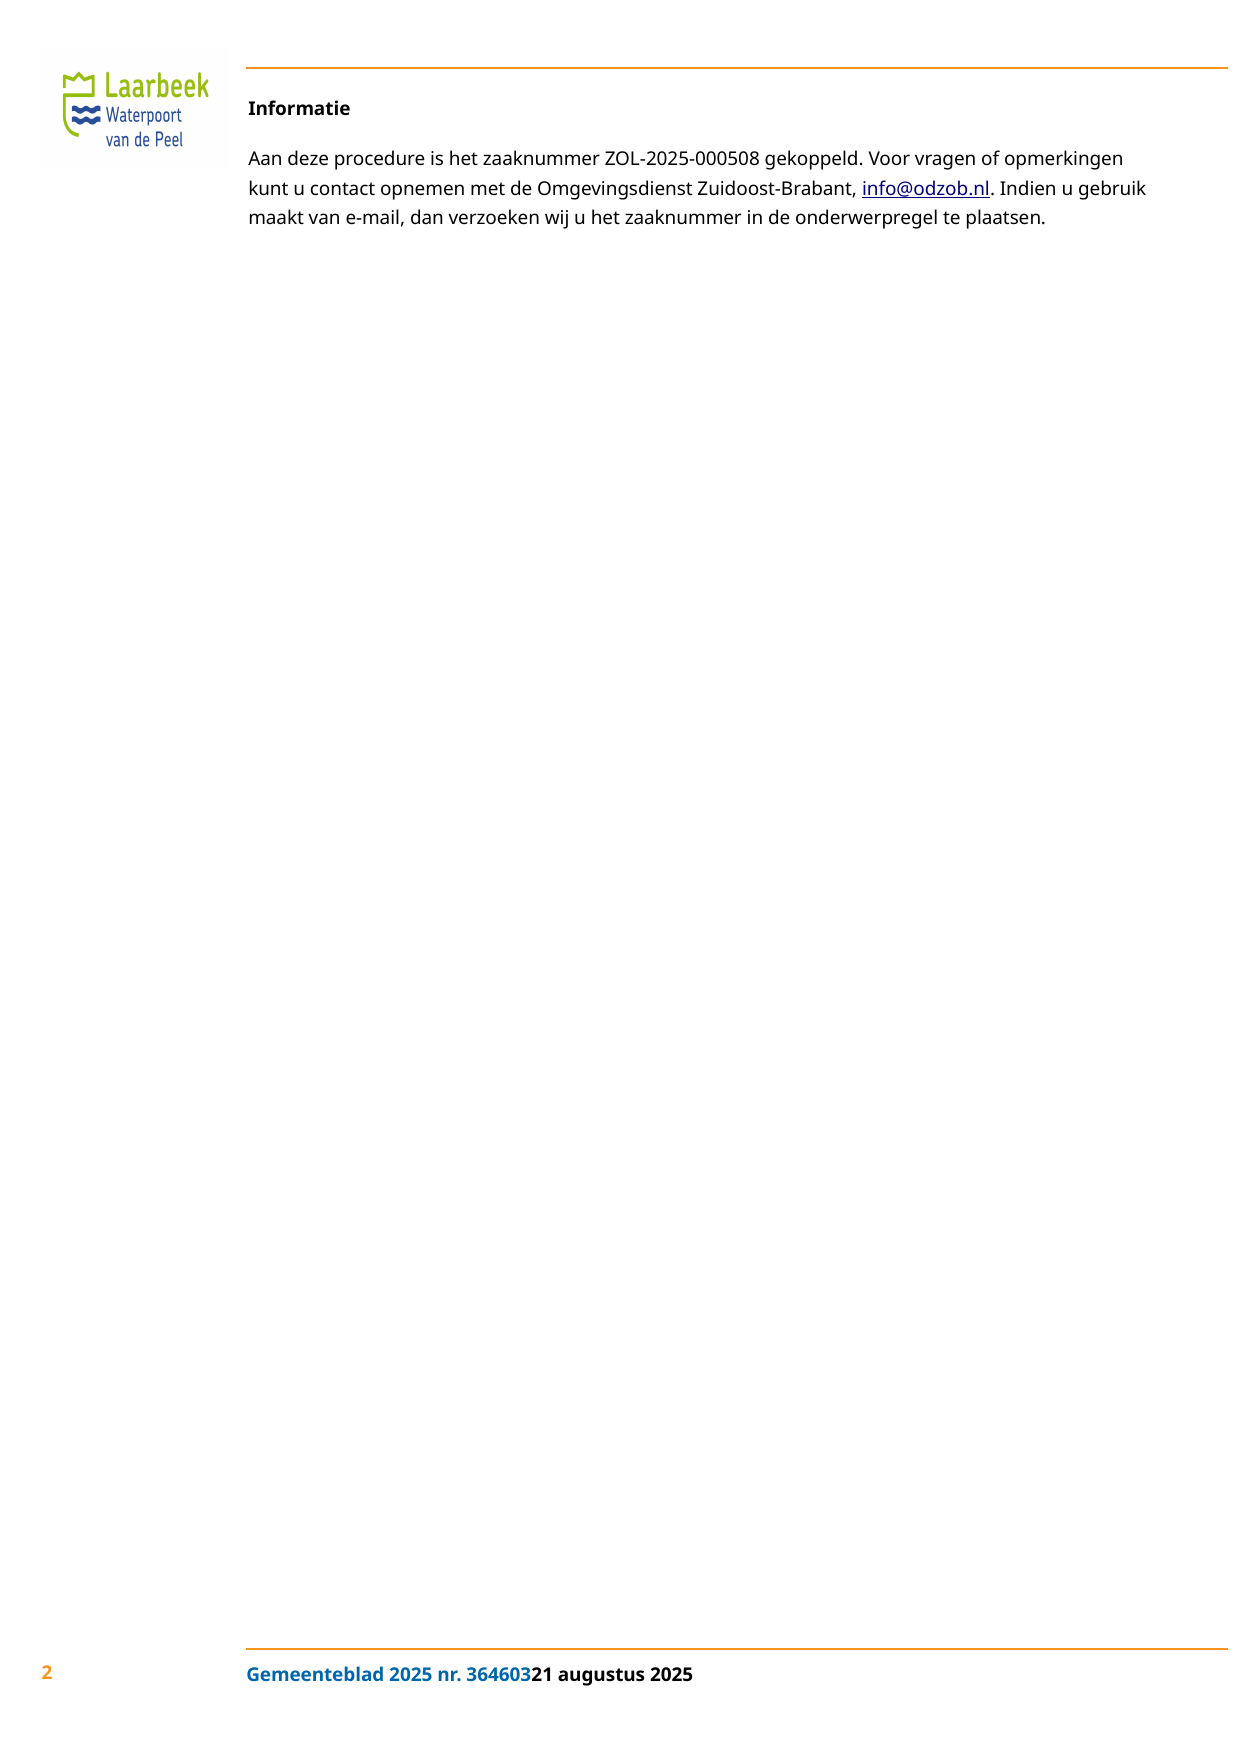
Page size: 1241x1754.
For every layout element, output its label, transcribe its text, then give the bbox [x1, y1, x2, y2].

text Aan deze procedure is het zaaknummer ZOL-2025-000508 gekoppeld. Voor vragen of opmerkingen kunt u contact opnemen met de Omgevingsdienst Zuidoost-Brabant, info@odzob.nl. Indien u gebruik maakt van e-mail, dan verzoeken wij u het zaaknummer in de onderwerpregel te plaatsen. [248, 145, 1152, 230]
text Informatie [248, 95, 1152, 121]
picture [41, 47, 231, 172]
